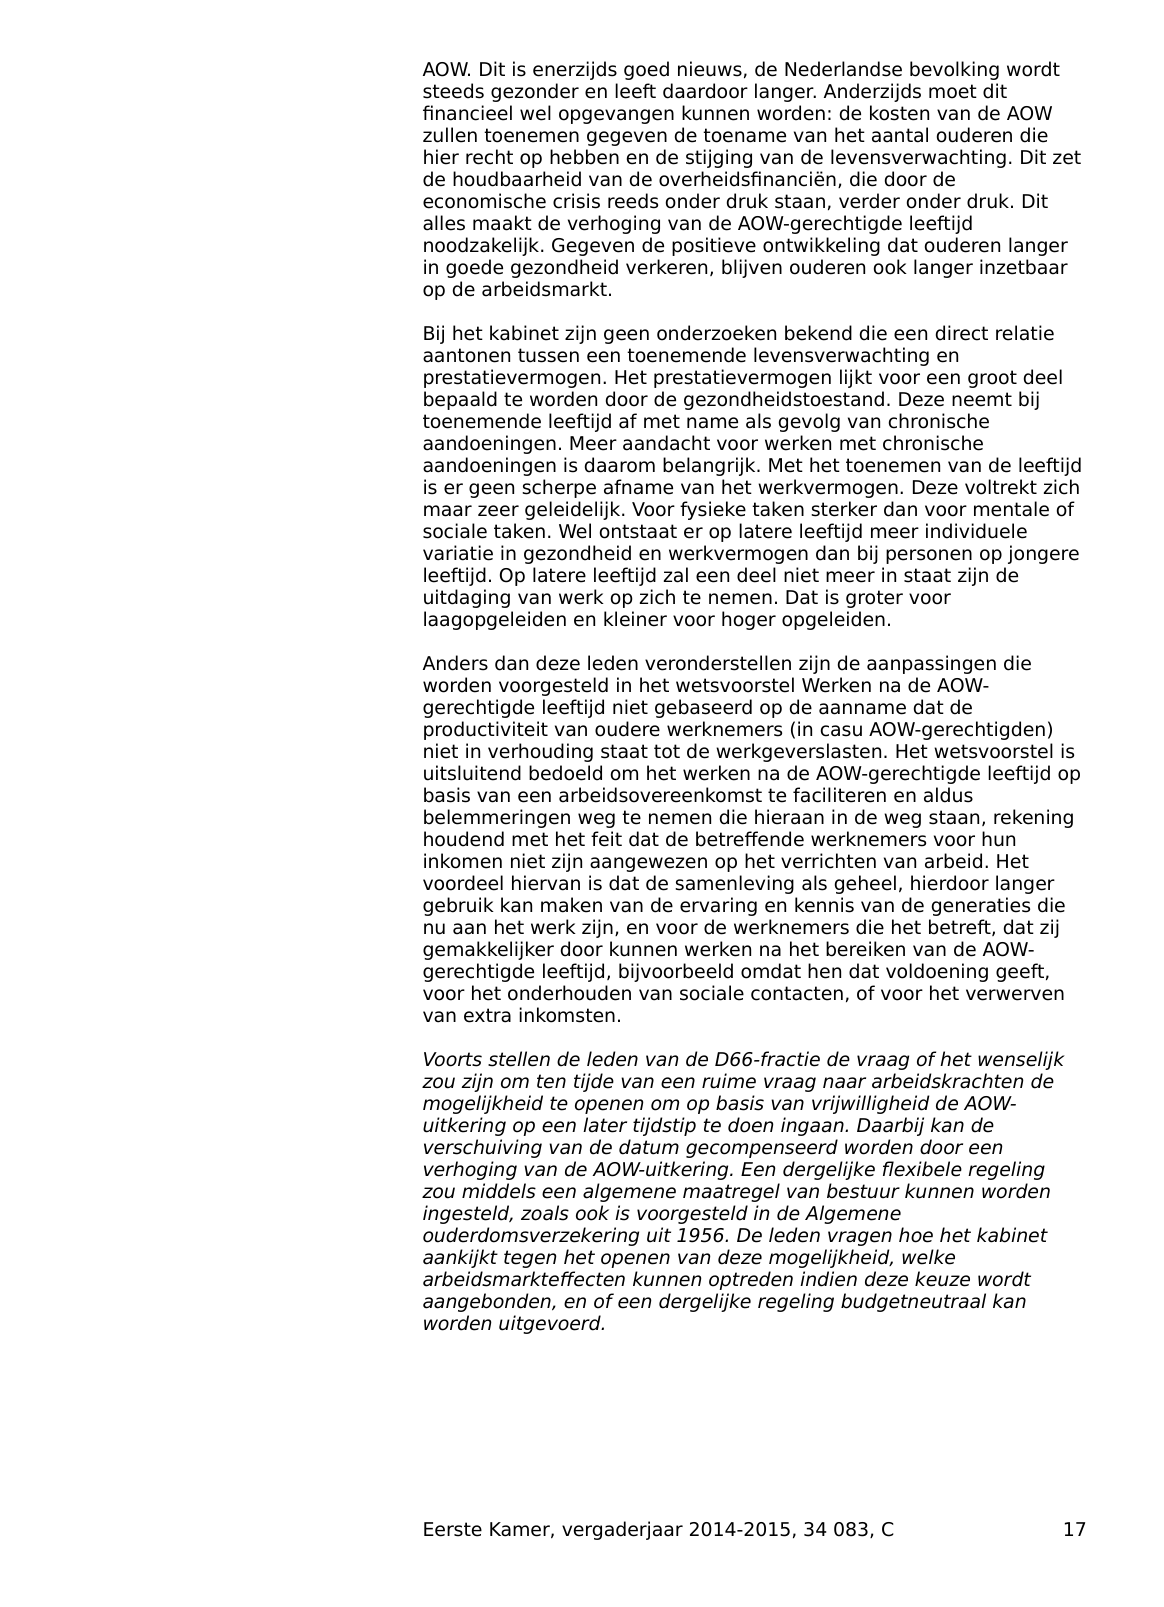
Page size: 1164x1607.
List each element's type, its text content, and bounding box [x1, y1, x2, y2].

text Bij het kabinet zijn geen onderzoeken bekend die een direct relatie aantonen tussen een toenemende levensverwachting en prestatievermogen. Het prestatievermogen lijkt voor een groot deel bepaald te worden door de gezondheidstoestand. Deze neemt bij toenemende leeftijd af met name als gevolg van chronische aandoeningen. Meer aandacht voor werken met chronische aandoeningen is daarom belangrijk. Met het toenemen van de leeftijd is er geen scherpe afname van het werkvermogen. Deze voltrekt zich maar zeer geleidelijk. Voor fysieke taken sterker dan voor mentale of sociale taken. Wel ontstaat er op latere leeftijd meer individuele variatie in gezondheid en werkvermogen dan bij personen op jongere leeftijd. Op latere leeftijd zal een deel niet meer in staat zijn de uitdaging van werk op zich te nemen. Dat is groter voor laagopgeleiden en kleiner voor hoger opgeleiden. [422, 323, 1087, 631]
text Voorts stellen de leden van de D66-fractie de vraag of het wenselijk zou zijn om ten tijde van een ruime vraag naar arbeidskrachten de mogelijkheid te openen om op basis van vrijwilligheid de AOW-uitkering op een later tijdstip te doen ingaan. Daarbij kan de verschuiving van de datum gecompenseerd worden door een verhoging van de AOW-uitkering. Een dergelijke flexibele regeling zou middels een algemene maatregel van bestuur kunnen worden ingesteld, zoals ook is voorgesteld in de Algemene ouderdomsverzekering uit 1956. De leden vragen hoe het kabinet aankijkt tegen het openen van deze mogelijkheid, welke arbeidsmarkteffecten kunnen optreden indien deze keuze wordt aangebonden, en of een dergelijke regeling budgetneutraal kan worden uitgevoerd. [422, 1049, 1087, 1334]
text AOW. Dit is enerzijds goed nieuws, de Nederlandse bevolking wordt steeds gezonder en leeft daardoor langer. Anderzijds moet dit financieel wel opgevangen kunnen worden: de kosten van de AOW zullen toenemen gegeven de toename van het aantal ouderen die hier recht op hebben en de stijging van de levensverwachting. Dit zet de houdbaarheid van de overheidsfinanciën, die door de economische crisis reeds onder druk staan, verder onder druk. Dit alles maakt de verhoging van de AOW-gerechtigde leeftijd noodzakelijk. Gegeven de positieve ontwikkeling dat ouderen langer in goede gezondheid verkeren, blijven ouderen ook langer inzetbaar op de arbeidsmarkt. [422, 59, 1087, 301]
text Anders dan deze leden veronderstellen zijn de aanpassingen die worden voorgesteld in het wetsvoorstel Werken na de AOW-gerechtigde leeftijd niet gebaseerd op de aanname dat de productiviteit van oudere werknemers (in casu AOW-gerechtigden) niet in verhouding staat tot de werkgeverslasten. Het wetsvoorstel is uitsluitend bedoeld om het werken na de AOW-gerechtigde leeftijd op basis van een arbeidsovereenkomst te faciliteren en aldus belemmeringen weg te nemen die hieraan in de weg staan, rekening houdend met het feit dat de betreffende werknemers voor hun inkomen niet zijn aangewezen op het verrichten van arbeid. Het voordeel hiervan is dat de samenleving als geheel, hierdoor langer gebruik kan maken van de ervaring en kennis van de generaties die nu aan het werk zijn, en voor de werknemers die het betreft, dat zij gemakkelijker door kunnen werken na het bereiken van de AOW-gerechtigde leeftijd, bijvoorbeeld omdat hen dat voldoening geeft, voor het onderhouden van sociale contacten, of voor het verwerven van extra inkomsten. [422, 653, 1087, 1027]
